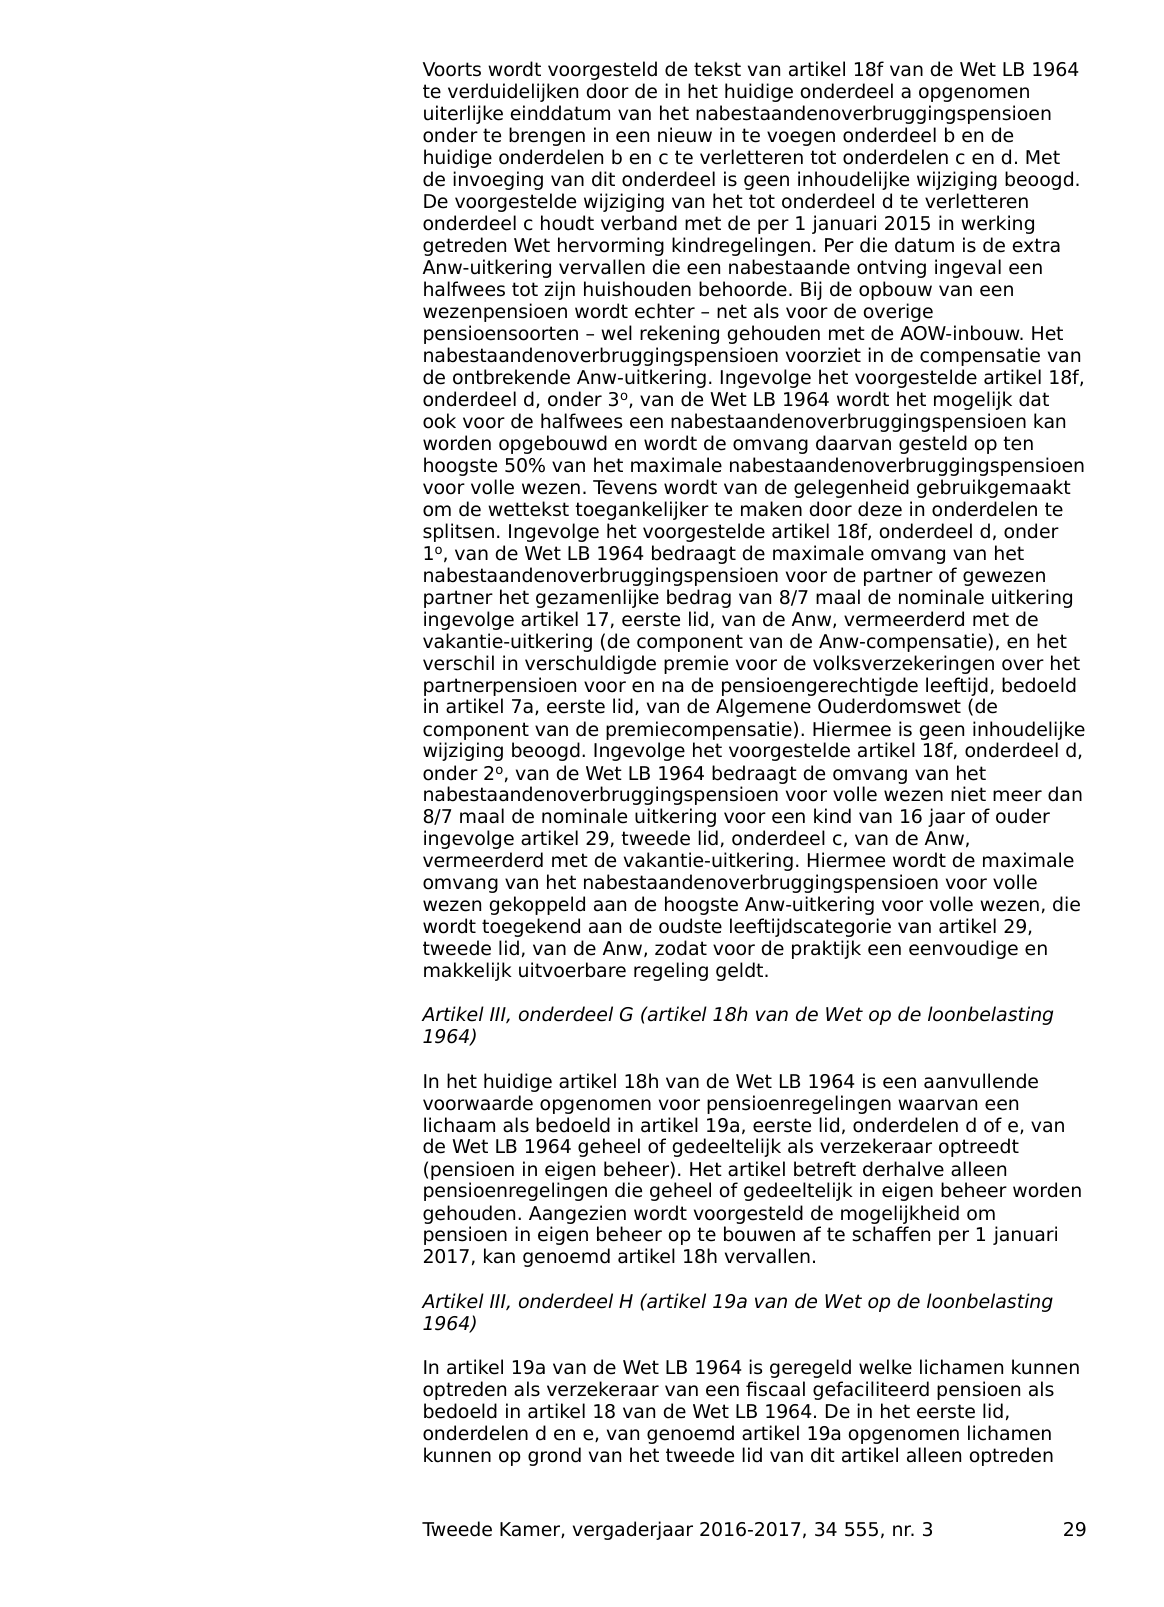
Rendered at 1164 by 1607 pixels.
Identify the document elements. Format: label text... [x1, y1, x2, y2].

text In het huidige artikel 18h van de Wet LB 1964 is een aanvullende voorwaarde opgenomen voor pensioenregelingen waarvan een lichaam als bedoeld in artikel 19a, eerste lid, onderdelen d of e, van de Wet LB 1964 geheel of gedeeltelijk als verzekeraar optreedt (pensioen in eigen beheer). Het artikel betreft derhalve alleen pensioenregelingen die geheel of gedeeltelijk in eigen beheer worden gehouden. Aangezien wordt voorgesteld de mogelijkheid om pensioen in eigen beheer op te bouwen af te schaffen per 1 januari 2017, kan genoemd artikel 18h vervallen. [422, 1071, 1087, 1268]
text Voorts wordt voorgesteld de tekst van artikel 18f van de Wet LB 1964 te verduidelijken door de in het huidige onderdeel a opgenomen uiterlijke einddatum van het nabestaandenoverbruggingspensioen onder te brengen in een nieuw in te voegen onderdeel b en de huidige onderdelen b en c te verletteren tot onderdelen c en d. Met de invoeging van dit onderdeel is geen inhoudelijke wijziging beoogd. [422, 59, 1087, 191]
text De voorgestelde wijziging van het tot onderdeel d te verletteren onderdeel c houdt verband met de per 1 januari 2015 in werking getreden Wet hervorming kindregelingen. Per die datum is de extra Anw-uitkering vervallen die een nabestaande ontving ingeval een halfwees tot zijn huishouden behoorde. Bij de opbouw van een wezenpensioen wordt echter – net als voor de overige pensioensoorten – wel rekening gehouden met de AOW-inbouw. Het nabestaandenoverbruggingspensioen voorziet in de compensatie van de ontbrekende Anw-uitkering. Ingevolge het voorgestelde artikel 18f, onderdeel d, onder 3o, van de Wet LB 1964 wordt het mogelijk dat ook voor de halfwees een nabestaandenoverbruggingspensioen kan worden opgebouwd en wordt de omvang daarvan gesteld op ten hoogste 50% van het maximale nabestaandenoverbruggingspensioen voor volle wezen. Tevens wordt van de gelegenheid gebruikgemaakt om de wettekst toegankelijker te maken door deze in onderdelen te splitsen. Ingevolge het voorgestelde artikel 18f, onderdeel d, onder 1o, van de Wet LB 1964 bedraagt de maximale omvang van het nabestaandenoverbruggingspensioen voor de partner of gewezen partner het gezamenlijke bedrag van 8/7 maal de nominale uitkering ingevolge artikel 17, eerste lid, van de Anw, vermeerderd met de vakantie-uitkering (de component van de Anw-compensatie), en het verschil in verschuldigde premie voor de volksverzekeringen over het partnerpensioen voor en na de pensioengerechtigde leeftijd, bedoeld in artikel 7a, eerste lid, van de Algemene Ouderdomswet (de component van de premiecompensatie). Hiermee is geen inhoudelijke wijziging beoogd. Ingevolge het voorgestelde artikel 18f, onderdeel d, onder 2o, van de Wet LB 1964 bedraagt de omvang van het nabestaandenoverbruggingspensioen voor volle wezen niet meer dan 8/7 maal de nominale uitkering voor een kind van 16 jaar of ouder ingevolge artikel 29, tweede lid, onderdeel c, van de Anw, vermeerderd met de vakantie-uitkering. Hiermee wordt de maximale omvang van het nabestaandenoverbruggingspensioen voor volle wezen gekoppeld aan de hoogste Anw-uitkering voor volle wezen, die wordt toegekend aan de oudste leeftijdscategorie van artikel 29, tweede lid, van de Anw, zodat voor de praktijk een eenvoudige en makkelijk uitvoerbare regeling geldt. [422, 191, 1087, 982]
text In artikel 19a van de Wet LB 1964 is geregeld welke lichamen kunnen optreden als verzekeraar van een fiscaal gefaciliteerd pensioen als bedoeld in artikel 18 van de Wet LB 1964. De in het eerste lid, onderdelen d en e, van genoemd artikel 19a opgenomen lichamen kunnen op grond van het tweede lid van dit artikel alleen optreden [422, 1357, 1087, 1467]
subtitle Artikel III, onderdeel H (artikel 19a van de Wet op de loonbelasting 1964) [422, 1291, 1087, 1334]
subtitle Artikel III, onderdeel G (artikel 18h van de Wet op de loonbelasting 1964) [422, 1004, 1087, 1048]
